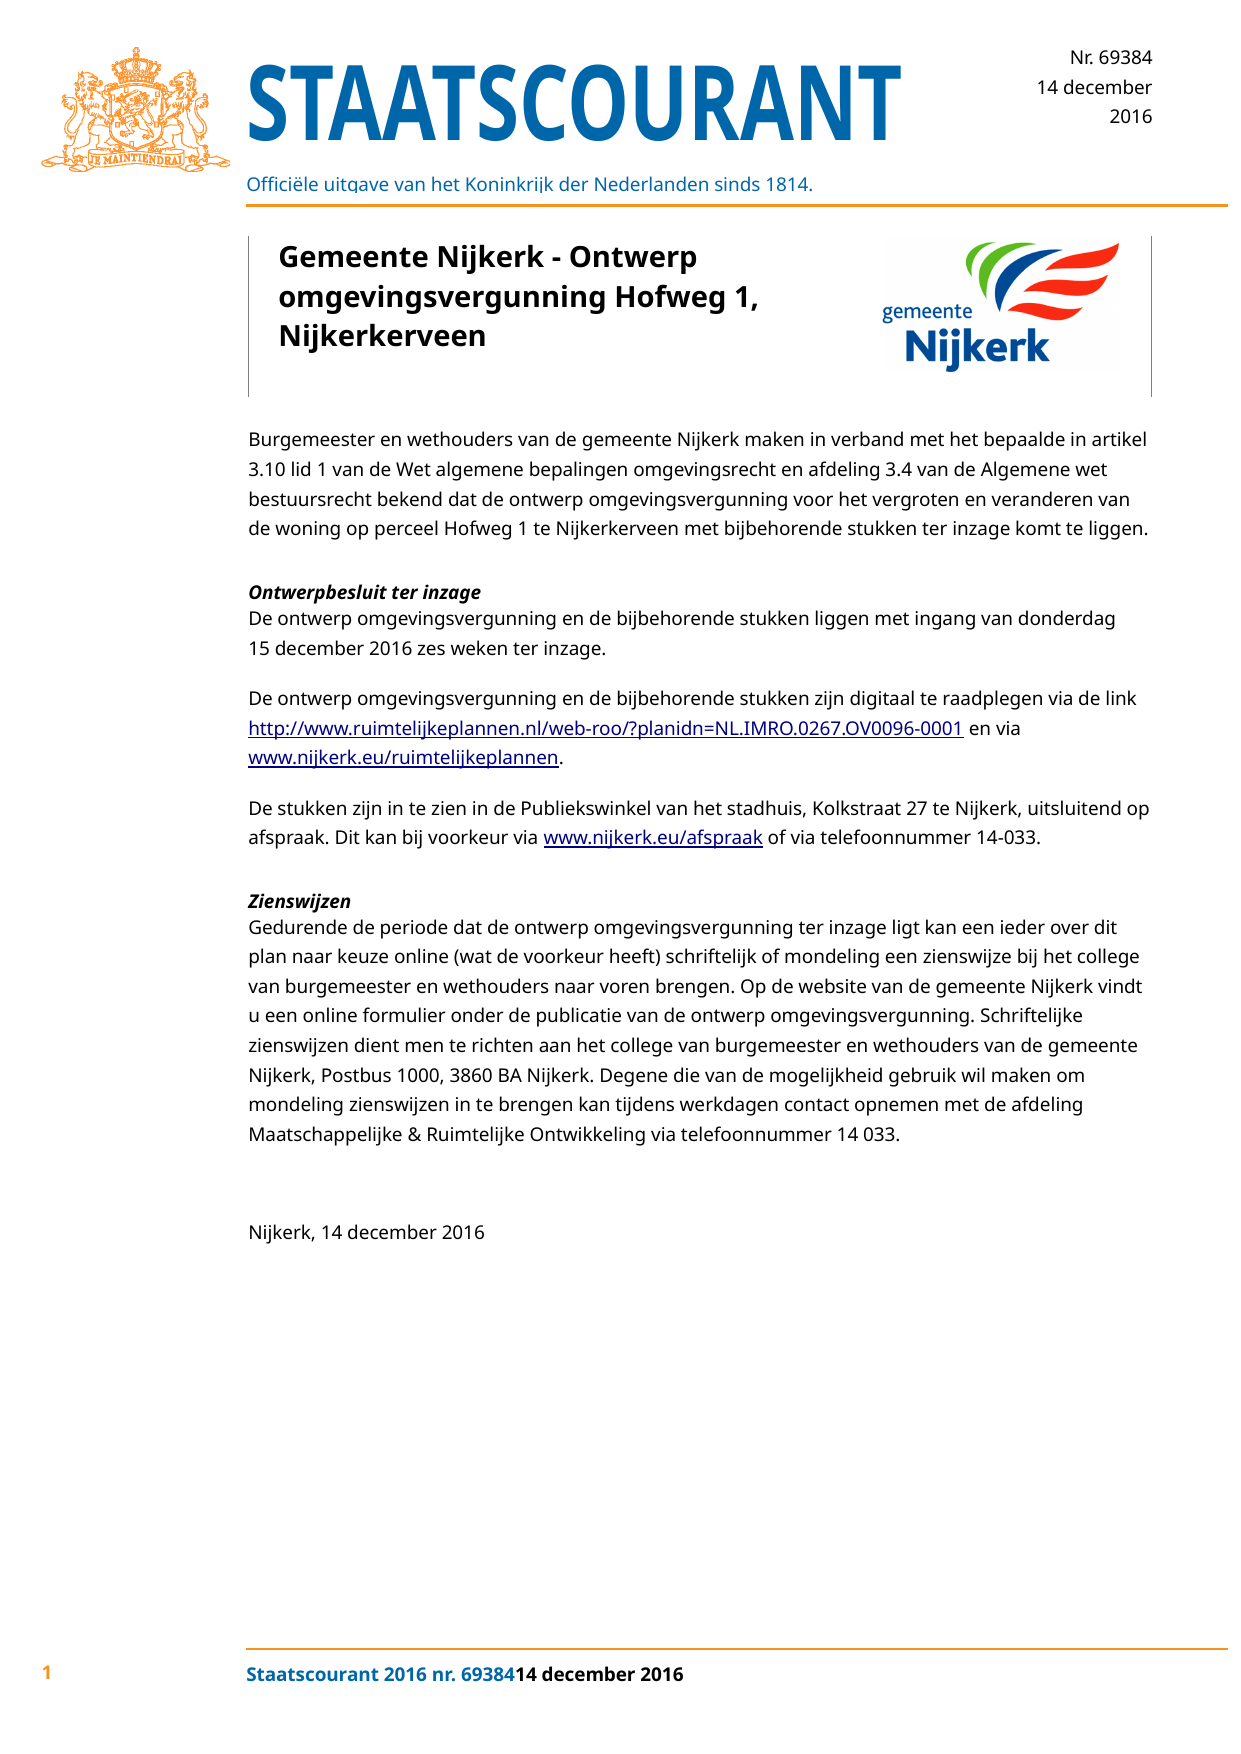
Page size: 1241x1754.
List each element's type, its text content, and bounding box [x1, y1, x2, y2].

text Gedurende de periode dat de ontwerp omgevingsvergunning ter inzage ligt kan een ieder over dit plan naar keuze online (wat de voorkeur heeft) schriftelijk of mondeling een zienswijze bij het college van burgemeester en wethouders naar voren brengen. Op de website van de gemeente Nijkerk vindt u een online formulier onder de publicatie van de ontwerp omgevingsvergunning. Schriftelijke zienswijzen dient men te richten aan het college van burgemeester en wethouders van de gemeente Nijkerk, Postbus 1000, 3860 BA Nijkerk. Degene die van de mogelijkheid gebruik wil maken om mondeling zienswijzen in te brengen kan tijdens werkdagen contact opnemen met de afdeling Maatschappelijke & Ruimtelijke Ontwikkeling via telefoonnummer 14 033. [248, 914, 1152, 1147]
text Nijkerk, 14 december 2016 [248, 1219, 1152, 1245]
text Burgemeester en wethouders van de gemeente Nijkerk maken in verband met het bepaalde in artikel 3.10 lid 1 van de Wet algemene bepalingen omgevingsrecht en afdeling 3.4 van de Algemene wet bestuursrecht bekend dat de ontwerp omgevingsvergunning voor het vergroten en veranderen van de woning op perceel Hofweg 1 te Nijkerkerveen met bijbehorende stukken ter inzage komt te liggen. [248, 427, 1152, 541]
table_header Gemeente Nijkerk - Ontwerp omgevingsvergunning Hofweg 1, Nijkerkerveen [249, 236, 850, 397]
picture [41, 47, 231, 172]
text Zienswijzen [248, 888, 1152, 914]
picture [882, 236, 1119, 372]
text De ontwerp omgevingsvergunning en de bijbehorende stukken liggen met ingang van donderdag 15 december 2016 zes weken ter inzage. [248, 605, 1152, 660]
text De ontwerp omgevingsvergunning en de bijbehorende stukken zijn digitaal te raadplegen via de link http://www.ruimtelijkeplannen.nl/web-roo/?planidn=NL.IMRO.0267.OV0096-0001 en via www.nijkerk.eu/ruimtelijkeplannen. [248, 685, 1152, 770]
text De stukken zijn in te zien in de Publiekswinkel van het stadhuis, Kolkstraat 27 te Nijkerk, uitsluitend op afspraak. Dit kan bij voorkeur via www.nijkerk.eu/afspraak of via telefoonnummer 14-033. [248, 795, 1152, 850]
text Ontwerpbesluit ter inzage [248, 579, 1152, 605]
table_header [850, 236, 1151, 397]
